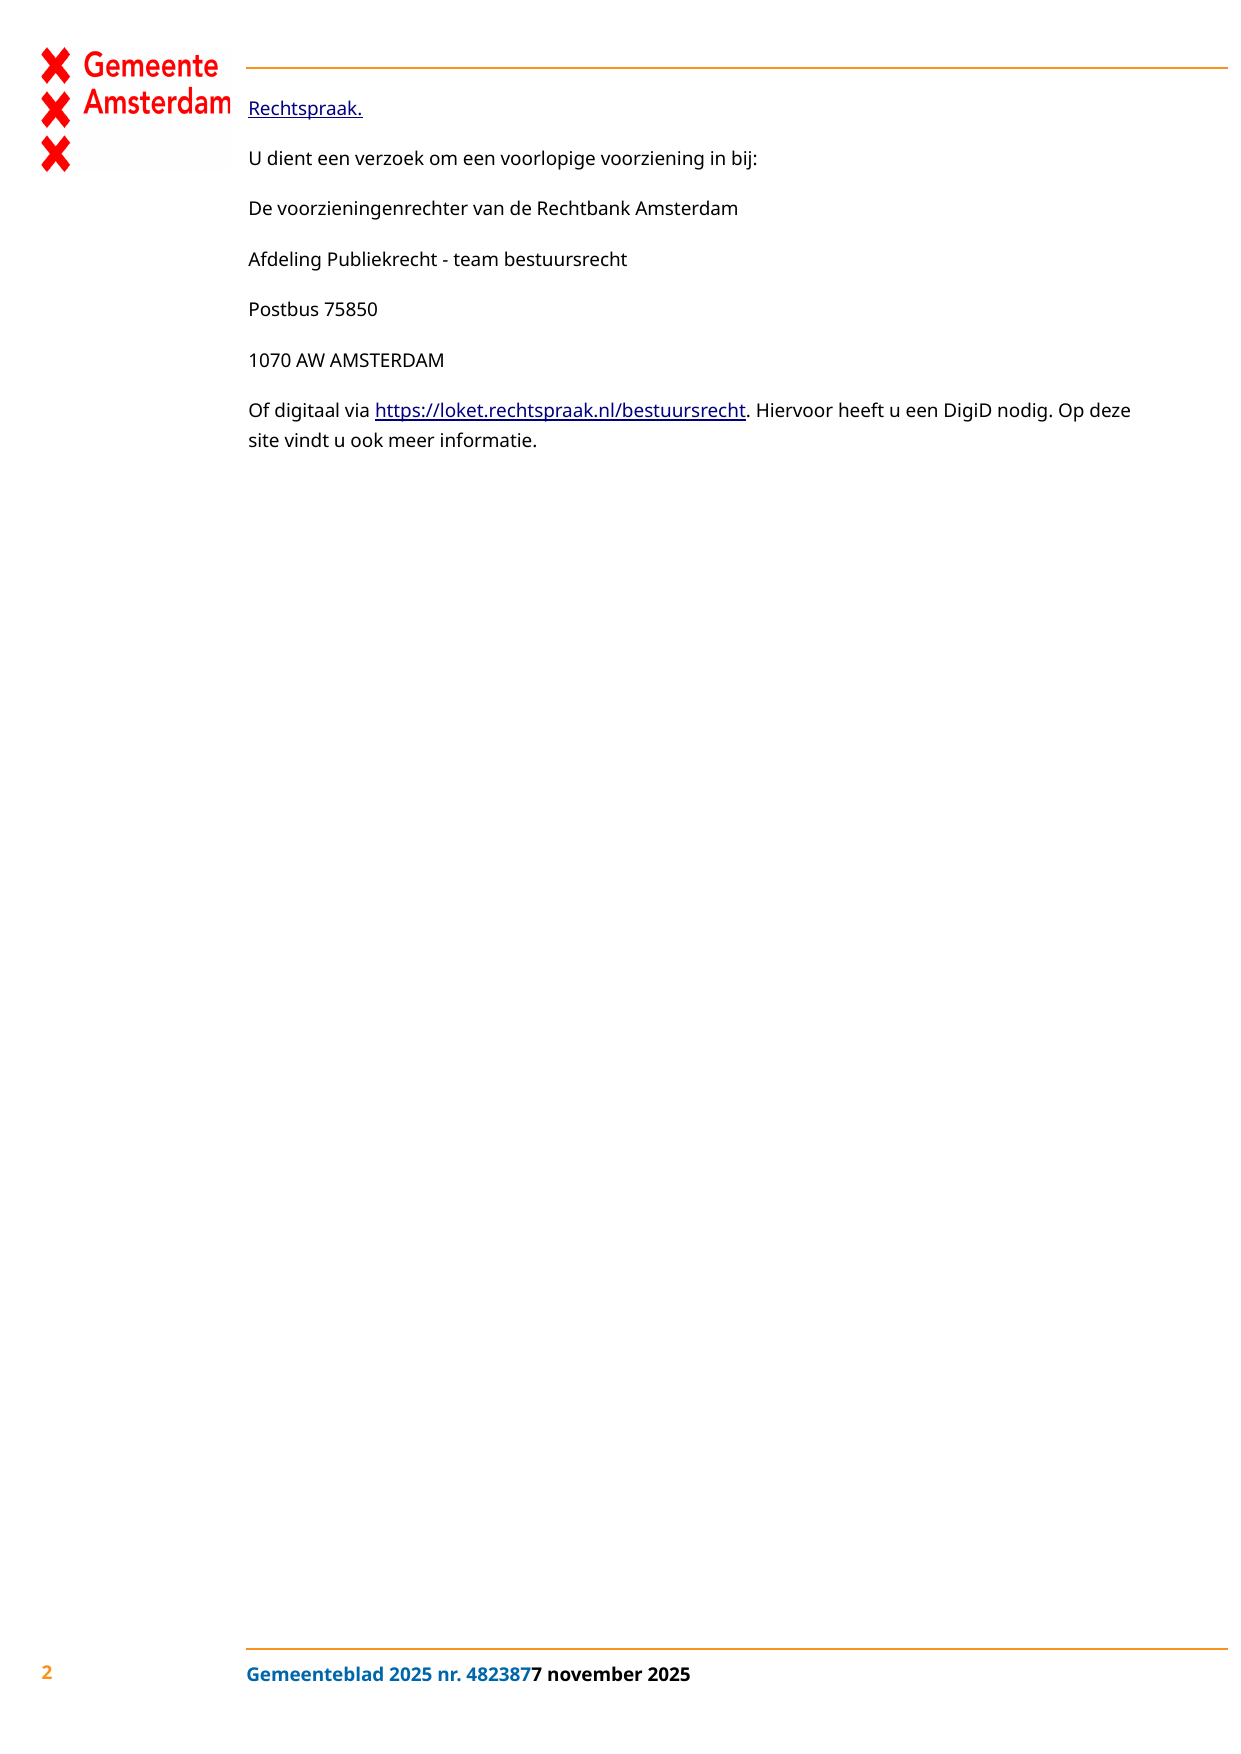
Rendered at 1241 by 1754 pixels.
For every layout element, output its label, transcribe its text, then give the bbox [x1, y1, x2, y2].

text Of digitaal via https://loket.rechtspraak.nl/bestuursrecht. Hiervoor heeft u een DigiD nodig. Op deze site vindt u ook meer informatie. [248, 397, 1152, 453]
text U dient een verzoek om een voorlopige voorziening in bij: [248, 145, 1152, 171]
picture [41, 47, 231, 172]
text Rechtspraak. [248, 95, 1152, 121]
text Afdeling Publiekrecht - team bestuursrecht [248, 246, 1152, 272]
text De voorzieningenrechter van de Rechtbank Amsterdam [248, 196, 1152, 221]
text 1070 AW AMSTERDAM [248, 347, 1152, 373]
text Postbus 75850 [248, 296, 1152, 322]
